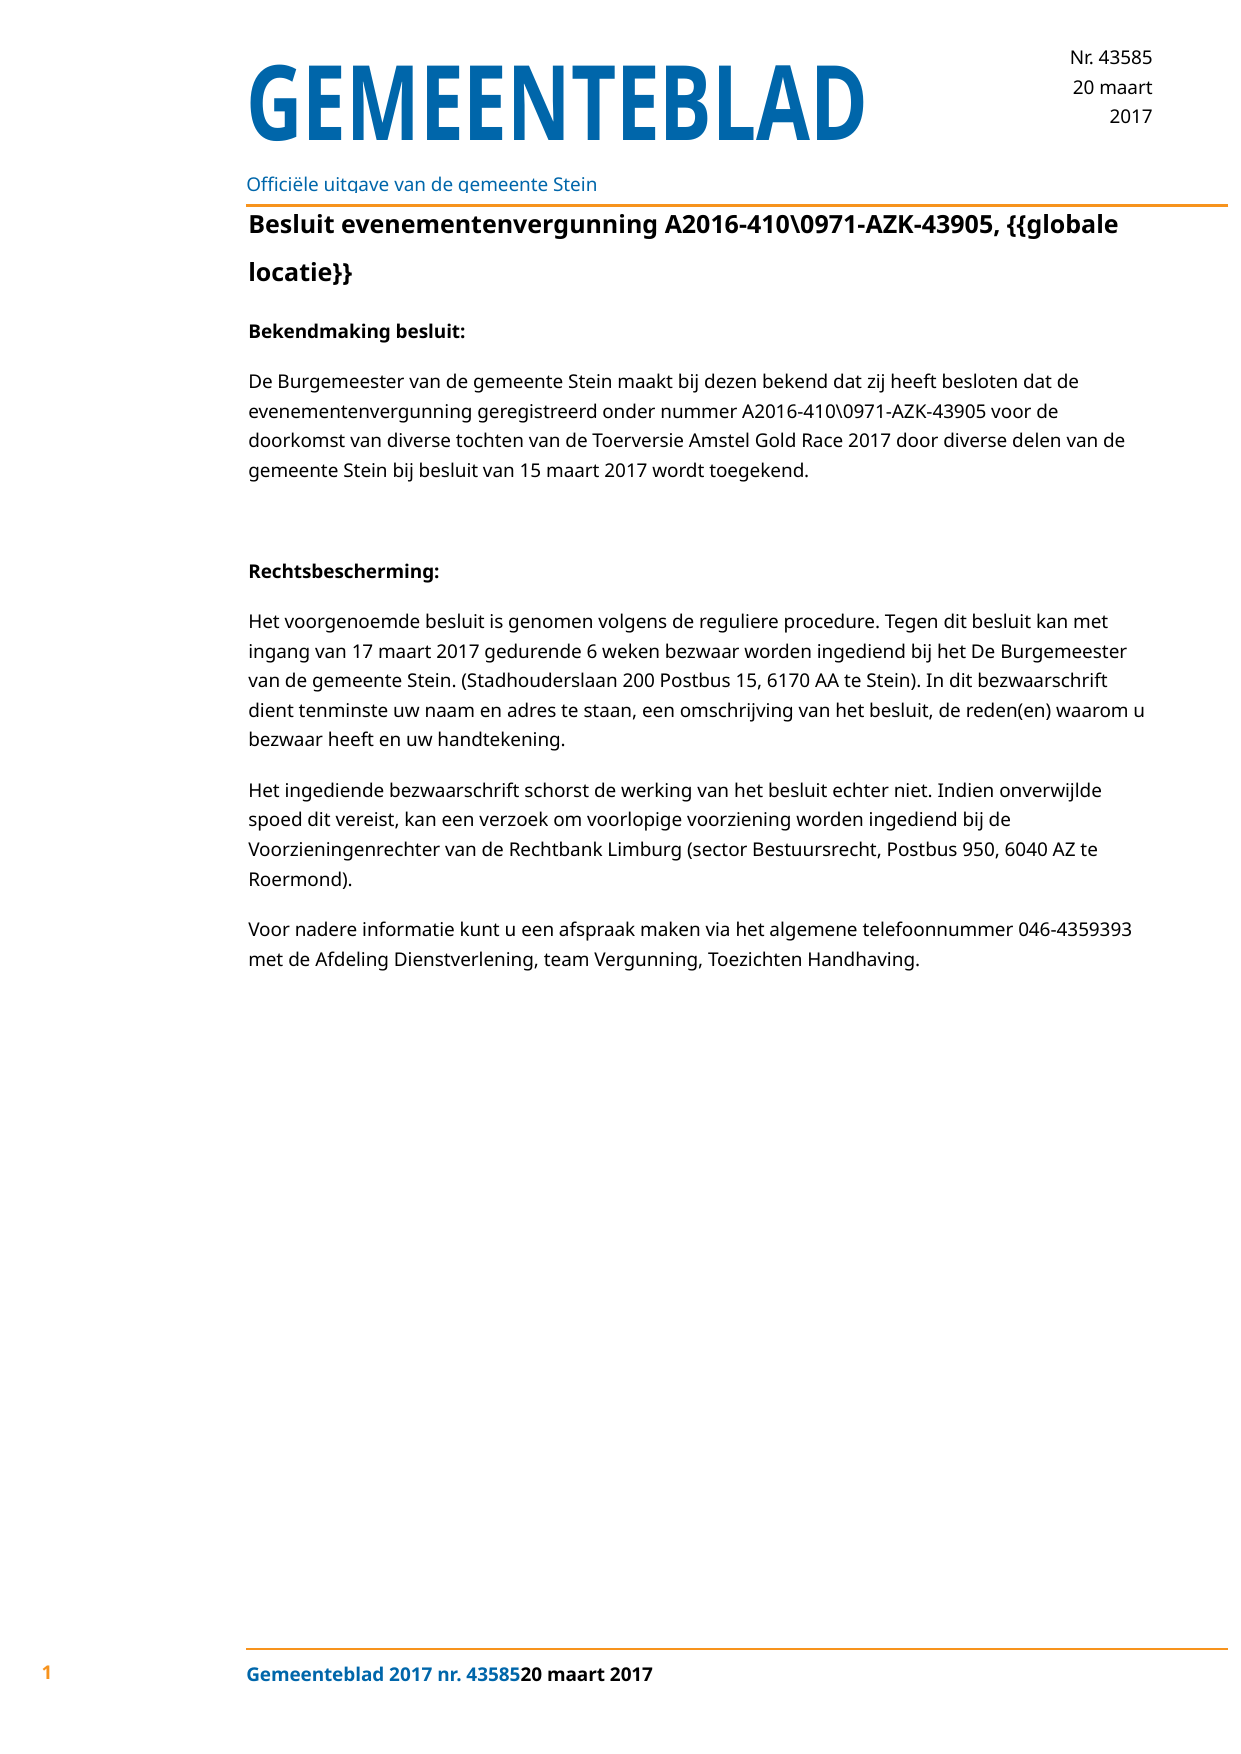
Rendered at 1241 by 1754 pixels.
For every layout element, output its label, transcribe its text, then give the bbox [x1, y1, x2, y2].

text Bekendmaking besluit: [248, 318, 1152, 344]
text Voor nadere informatie kunt u een afspraak maken via het algemene telefoonnummer 046-4359393 met de Afdeling Dienstverlening, team Vergunning, Toezichten Handhaving. [248, 916, 1152, 972]
text De Burgemeester van de gemeente Stein maakt bij dezen bekend dat zij heeft besloten dat de evenementenvergunning geregistreerd onder nummer A2016-410\0971-AZK-43905 voor de doorkomst van diverse tochten van de Toerversie Amstel Gold Race 2017 door diverse delen van de gemeente Stein bij besluit van 15 maart 2017 wordt toegekend. [248, 368, 1152, 483]
text Besluit evenementenvergunning A2016-410\0971-AZK-43905, {{globale locatie}} [248, 207, 1152, 288]
text Het ingediende bezwaarschrift schorst de werking van het besluit echter niet. Indien onverwijlde spoed dit vereist, kan een verzoek om voorlopige voorziening worden ingediend bij de Voorzieningenrechter van de Rechtbank Limburg (sector Bestuursrecht, Postbus 950, 6040 AZ te Roermond). [248, 777, 1152, 892]
text Rechtsbescherming: [248, 558, 1152, 584]
picture [41, 47, 231, 172]
text Het voorgenoemde besluit is genomen volgens de reguliere procedure. Tegen dit besluit kan met ingang van 17 maart 2017 gedurende 6 weken bezwaar worden ingediend bij het De Burgemeester van de gemeente Stein. (Stadhouderslaan 200 Postbus 15, 6170 AA te Stein). In dit bezwaarschrift dient tenminste uw naam en adres te staan, een omschrijving van het besluit, de reden(en) waarom u bezwaar heeft en uw handtekening. [248, 608, 1152, 752]
